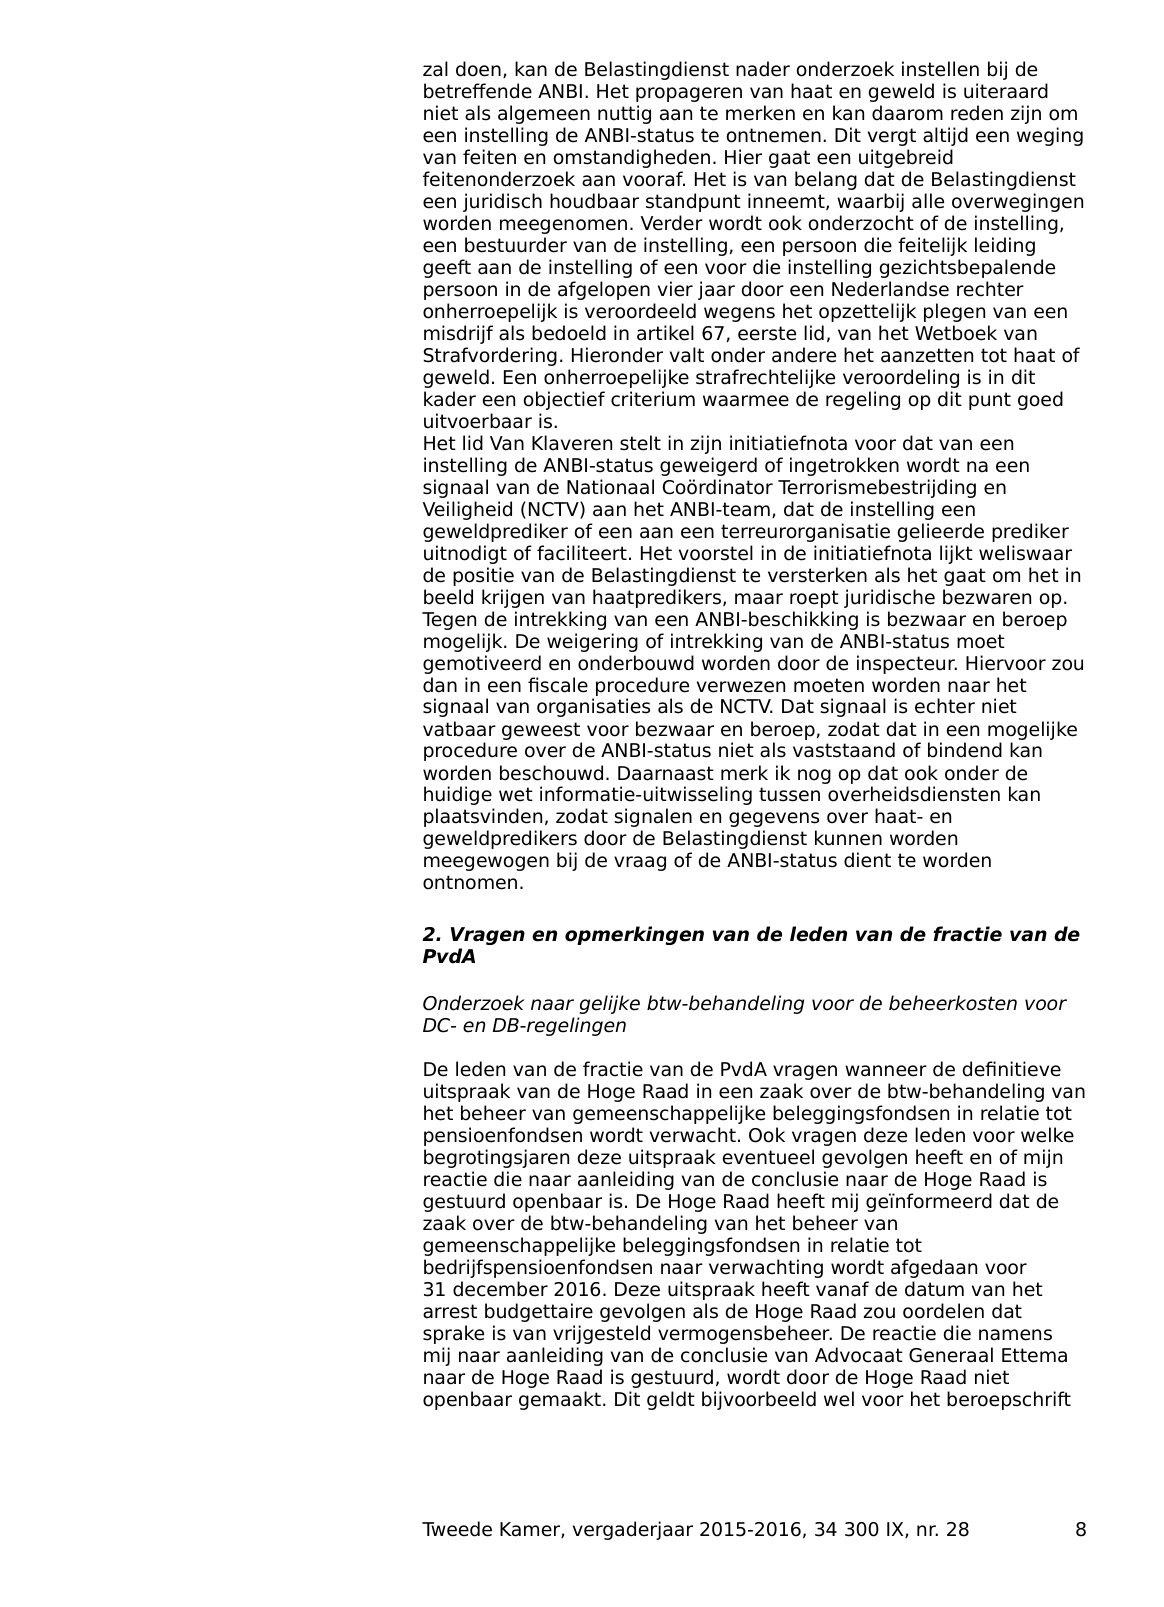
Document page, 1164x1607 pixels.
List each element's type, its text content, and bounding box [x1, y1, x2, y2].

text zal doen, kan de Belastingdienst nader onderzoek instellen bij de betreffende ANBI. Het propageren van haat en geweld is uiteraard niet als algemeen nuttig aan te merken en kan daarom reden zijn om een instelling de ANBI-status te ontnemen. Dit vergt altijd een weging van feiten en omstandigheden. Hier gaat een uitgebreid feitenonderzoek aan vooraf. Het is van belang dat de Belastingdienst een juridisch houdbaar standpunt inneemt, waarbij alle overwegingen worden meegenomen. Verder wordt ook onderzocht of de instelling, een bestuurder van de instelling, een persoon die feitelijk leiding geeft aan de instelling of een voor die instelling gezichtsbepalende persoon in de afgelopen vier jaar door een Nederlandse rechter onherroepelijk is veroordeeld wegens het opzettelijk plegen van een misdrijf als bedoeld in artikel 67, eerste lid, van het Wetboek van Strafvordering. Hieronder valt onder andere het aanzetten tot haat of geweld. Een onherroepelijke strafrechtelijke veroordeling is in dit kader een objectief criterium waarmee de regeling op dit punt goed uitvoerbaar is. [422, 59, 1087, 433]
text De leden van de fractie van de PvdA vragen wanneer de definitieve uitspraak van de Hoge Raad in een zaak over de btw-behandeling van het beheer van gemeenschappelijke beleggingsfondsen in relatie tot pensioenfondsen wordt verwacht. Ook vragen deze leden voor welke begrotingsjaren deze uitspraak eventueel gevolgen heeft en of mijn reactie die naar aanleiding van de conclusie naar de Hoge Raad is gestuurd openbaar is. De Hoge Raad heeft mij geïnformeerd dat de zaak over de btw-behandeling van het beheer van gemeenschappelijke beleggingsfondsen in relatie tot bedrijfspensioenfondsen naar verwachting wordt afgedaan voor 31 december 2016. Deze uitspraak heeft vanaf de datum van het arrest budgettaire gevolgen als de Hoge Raad zou oordelen dat sprake is van vrijgesteld vermogensbeheer. De reactie die namens mij naar aanleiding van de conclusie van Advocaat Generaal Ettema naar de Hoge Raad is gestuurd, wordt door de Hoge Raad niet openbaar gemaakt. Dit geldt bijvoorbeeld wel voor het beroepschrift [422, 1059, 1087, 1411]
text Het lid Van Klaveren stelt in zijn initiatiefnota voor dat van een instelling de ANBI-status geweigerd of ingetrokken wordt na een signaal van de Nationaal Coördinator Terrorismebestrijding en Veiligheid (NCTV) aan het ANBI-team, dat de instelling een geweldprediker of een aan een terreurorganisatie gelieerde prediker uitnodigt of faciliteert. Het voorstel in de initiatiefnota lijkt weliswaar de positie van de Belastingdienst te versterken als het gaat om het in beeld krijgen van haatpredikers, maar roept juridische bezwaren op. Tegen de intrekking van een ANBI-beschikking is bezwaar en beroep mogelijk. De weigering of intrekking van de ANBI-status moet gemotiveerd en onderbouwd worden door de inspecteur. Hiervoor zou dan in een fiscale procedure verwezen moeten worden naar het signaal van organisaties als de NCTV. Dat signaal is echter niet vatbaar geweest voor bezwaar en beroep, zodat dat in een mogelijke procedure over de ANBI-status niet als vaststaand of bindend kan worden beschouwd. Daarnaast merk ik nog op dat ook onder de huidige wet informatie-uitwisseling tussen overheidsdiensten kan plaatsvinden, zodat signalen en gegevens over haat- en geweldpredikers door de Belastingdienst kunnen worden meegewogen bij de vraag of de ANBI-status dient te worden ontnomen. [422, 433, 1087, 894]
subtitle Onderzoek naar gelijke btw-behandeling voor de beheerkosten voor DC- en DB-regelingen [422, 993, 1087, 1037]
subtitle 2. Vragen en opmerkingen van de leden van de fractie van de PvdA [422, 924, 1087, 968]
